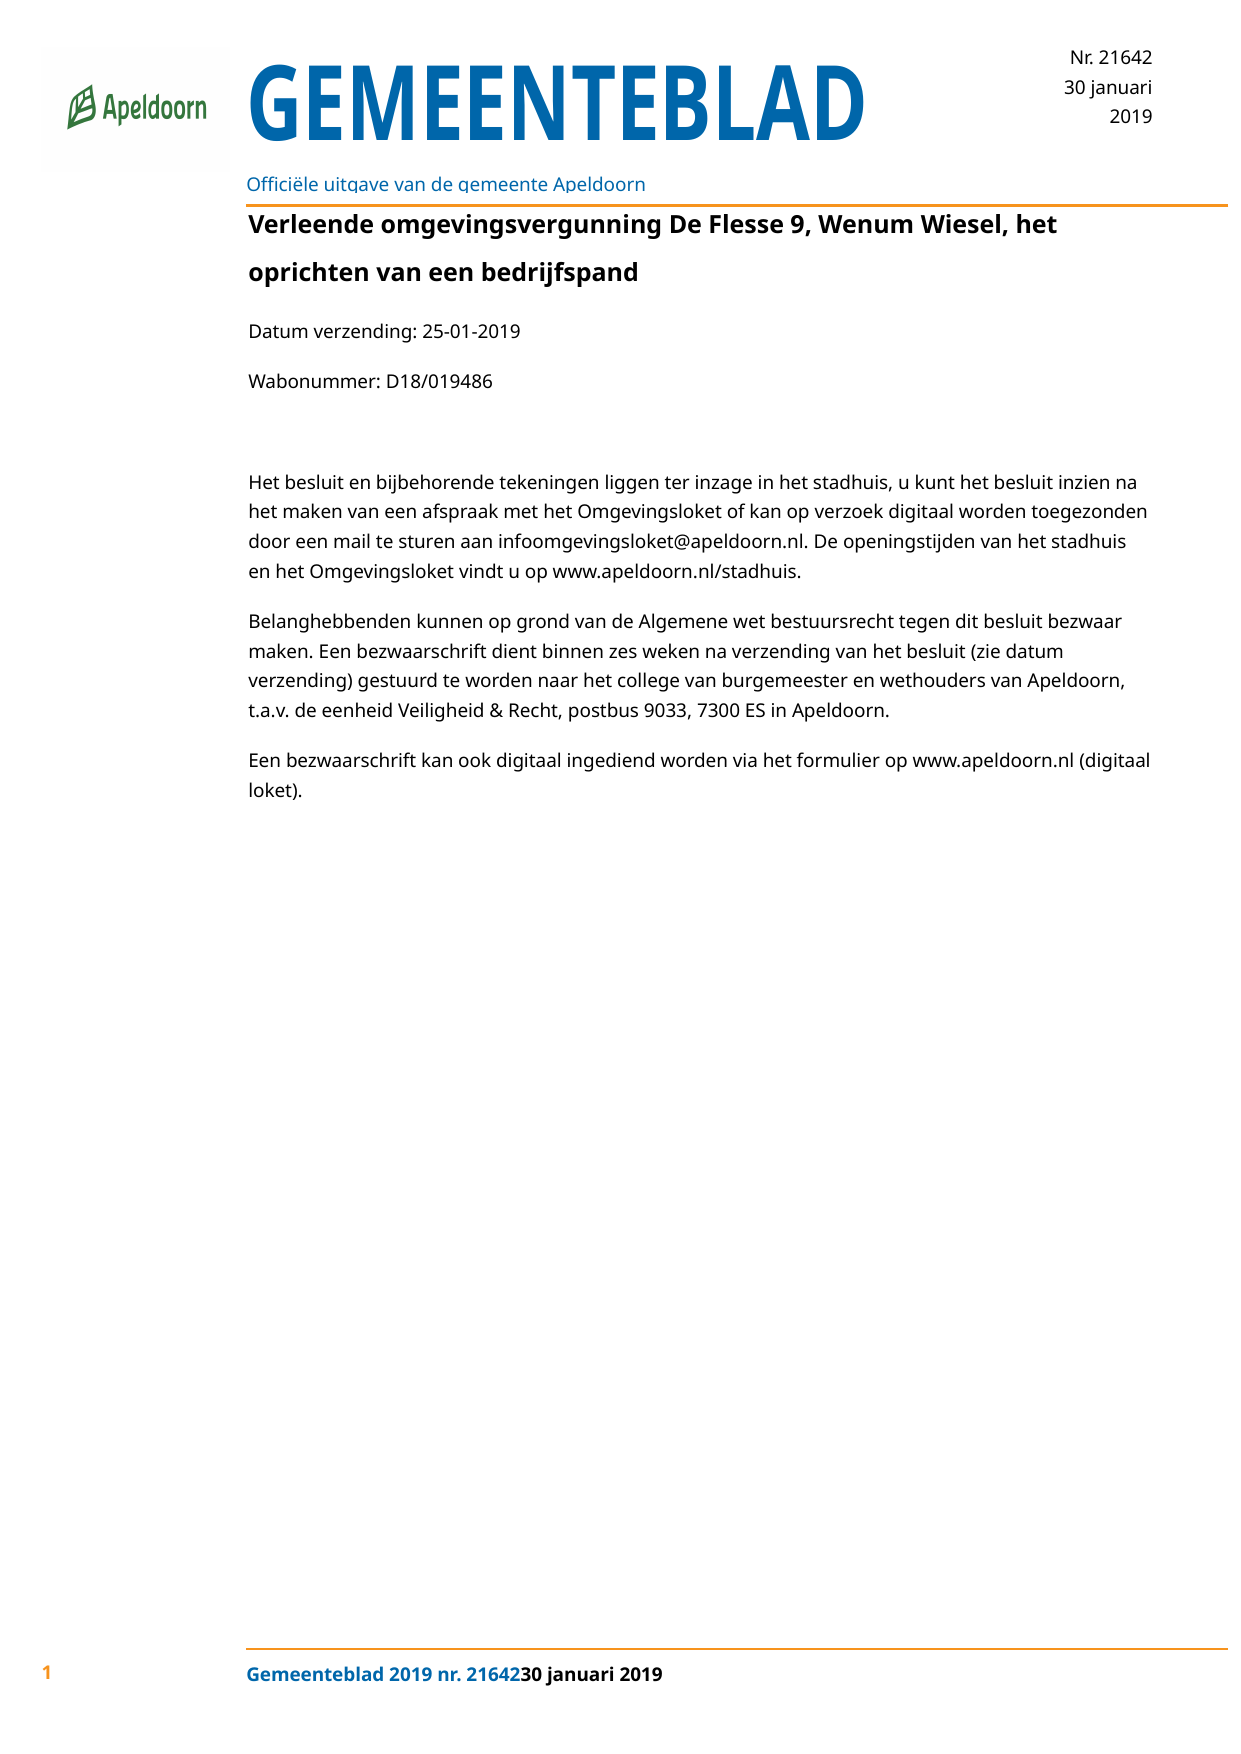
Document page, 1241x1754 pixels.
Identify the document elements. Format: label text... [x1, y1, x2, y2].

picture [41, 47, 231, 172]
text Datum verzending: 25-01-2019 [248, 318, 1152, 344]
text Wabonummer: D18/019486 [248, 368, 1152, 394]
text Het besluit en bijbehorende tekeningen liggen ter inzage in het stadhuis, u kunt het besluit inzien na het maken van een afspraak met het Omgevingsloket of kan op verzoek digitaal worden toegezonden door een mail te sturen aan infoomgevingsloket@apeldoorn.nl. De openingstijden van het stadhuis en het Omgevingsloket vindt u op www.apeldoorn.nl/stadhuis. [248, 469, 1152, 584]
text Een bezwaarschrift kan ook digitaal ingediend worden via het formulier op www.apeldoorn.nl (digitaal loket). [248, 747, 1152, 803]
text Verleende omgevingsvergunning De Flesse 9, Wenum Wiesel, het oprichten van een bedrijfspand [248, 207, 1152, 288]
text Belanghebbenden kunnen op grond van de Algemene wet bestuursrecht tegen dit besluit bezwaar maken. Een bezwaarschrift dient binnen zes weken na verzending van het besluit (zie datum verzending) gestuurd te worden naar het college van burgemeester en wethouders van Apeldoorn, t.a.v. de eenheid Veiligheid & Recht, postbus 9033, 7300 ES in Apeldoorn. [248, 608, 1152, 723]
